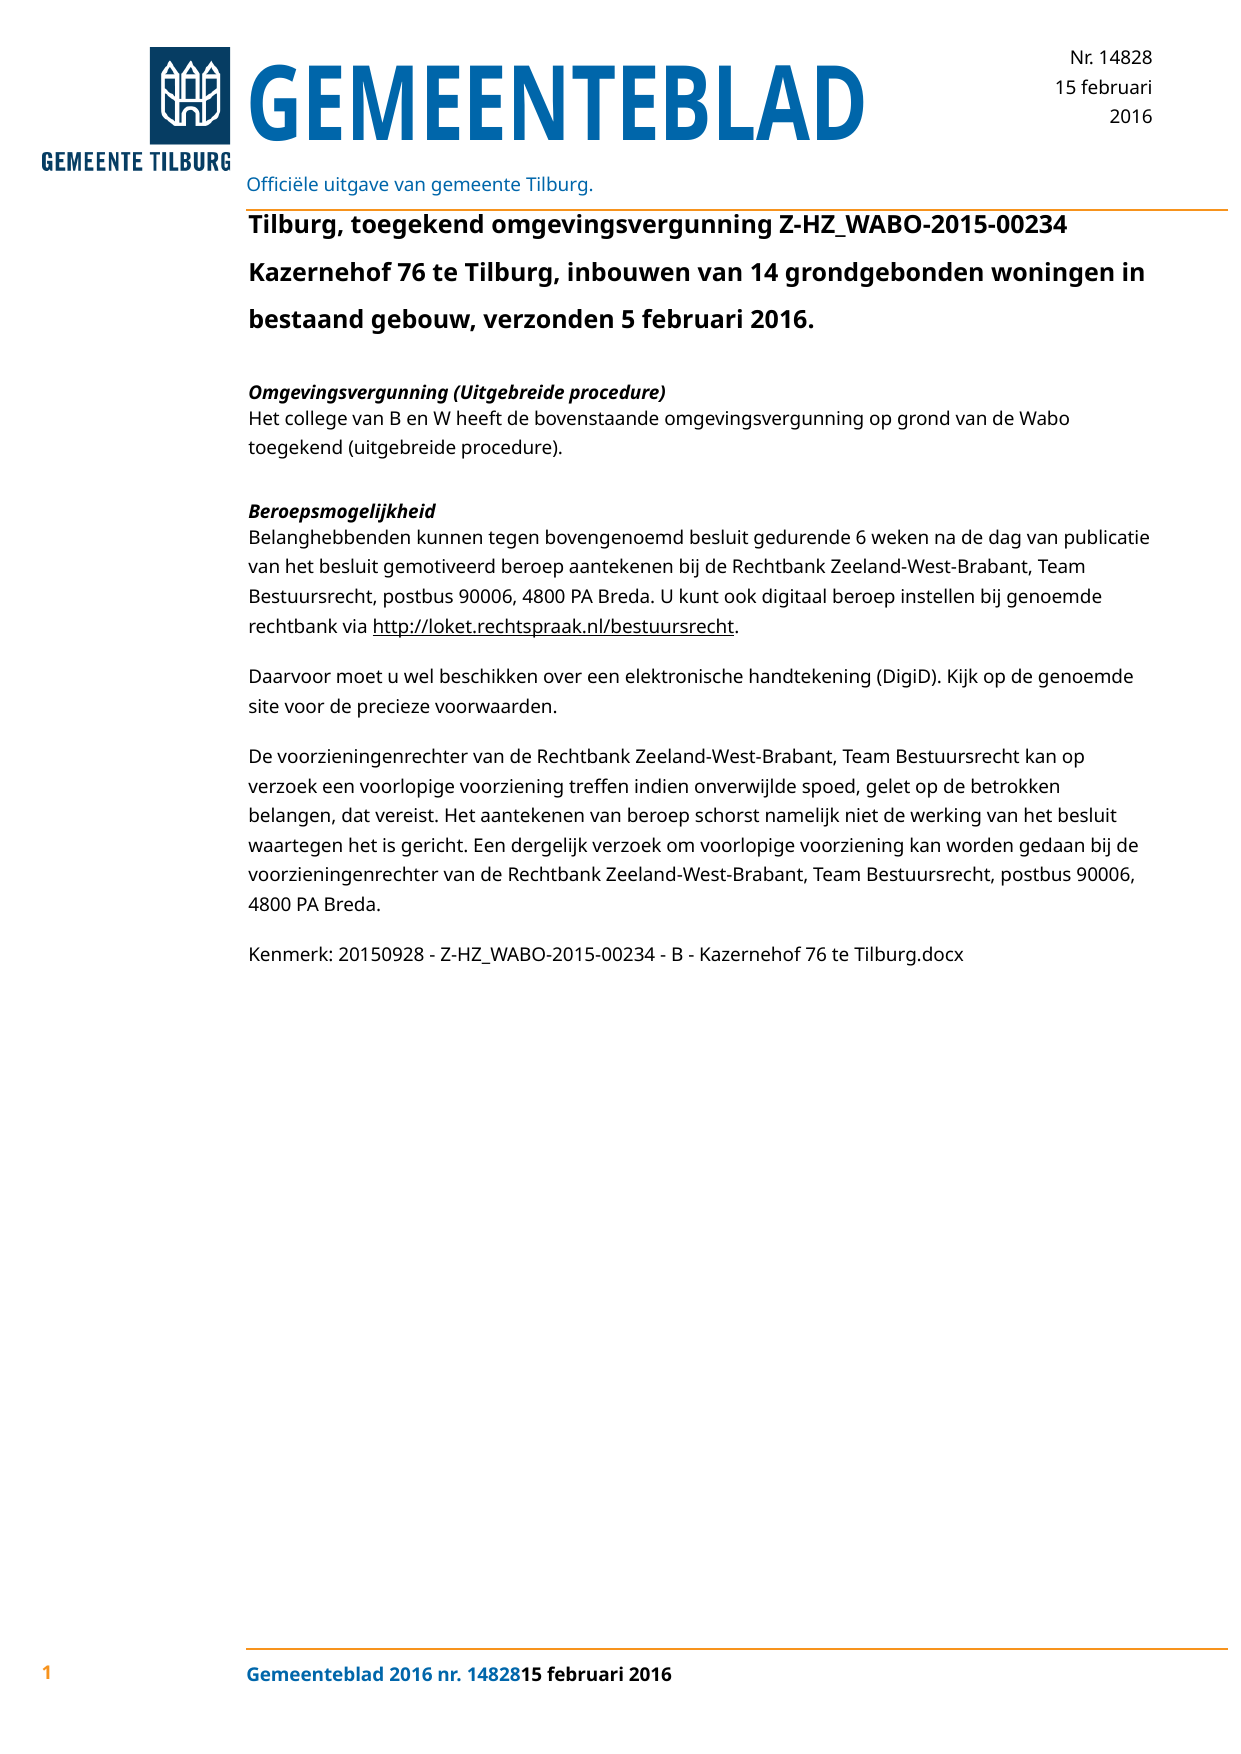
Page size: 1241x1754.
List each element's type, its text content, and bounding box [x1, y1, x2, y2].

text Belanghebbenden kunnen tegen bovengenoemd besluit gedurende 6 weken na de dag van publicatie van het besluit gemotiveerd beroep aantekenen bij de Rechtbank Zeeland-West-Brabant, Team Bestuursrecht, postbus 90006, 4800 PA Breda. U kunt ook digitaal beroep instellen bij genoemde rechtbank via http://loket.rechtspraak.nl/bestuursrecht. [248, 524, 1152, 638]
picture [41, 47, 231, 172]
text De voorzieningenrechter van de Rechtbank Zeeland-West-Brabant, Team Bestuursrecht kan op verzoek een voorlopige voorziening treffen indien onverwijlde spoed, gelet op de betrokken belangen, dat vereist. Het aantekenen van beroep schorst namelijk niet de werking van het besluit waartegen het is gericht. Een dergelijk verzoek om voorlopige voorziening kan worden gedaan bij de voorzieningenrechter van de Rechtbank Zeeland-West-Brabant, Team Bestuursrecht, postbus 90006, 4800 PA Breda. [248, 743, 1152, 917]
text Daarvoor moet u wel beschikken over een elektronische handtekening (DigiD). Kijk op de genoemde site voor de precieze voorwaarden. [248, 663, 1152, 718]
text Beroepsmogelijkheid [248, 498, 1152, 524]
text Omgevingsvergunning (Uitgebreide procedure) [248, 379, 1152, 405]
text Tilburg, toegekend omgevingsvergunning Z-HZ_WABO-2015-00234 Kazernehof 76 te Tilburg, inbouwen van 14 grondgebonden woningen in bestaand gebouw, verzonden 5 februari 2016. [248, 211, 1152, 336]
text Het college van B en W heeft de bovenstaande omgevingsvergunning op grond van de Wabo toegekend (uitgebreide procedure). [248, 405, 1152, 460]
text Kenmerk: 20150928 - Z-HZ_WABO-2015-00234 - B - Kazernehof 76 te Tilburg.docx [248, 942, 1152, 967]
